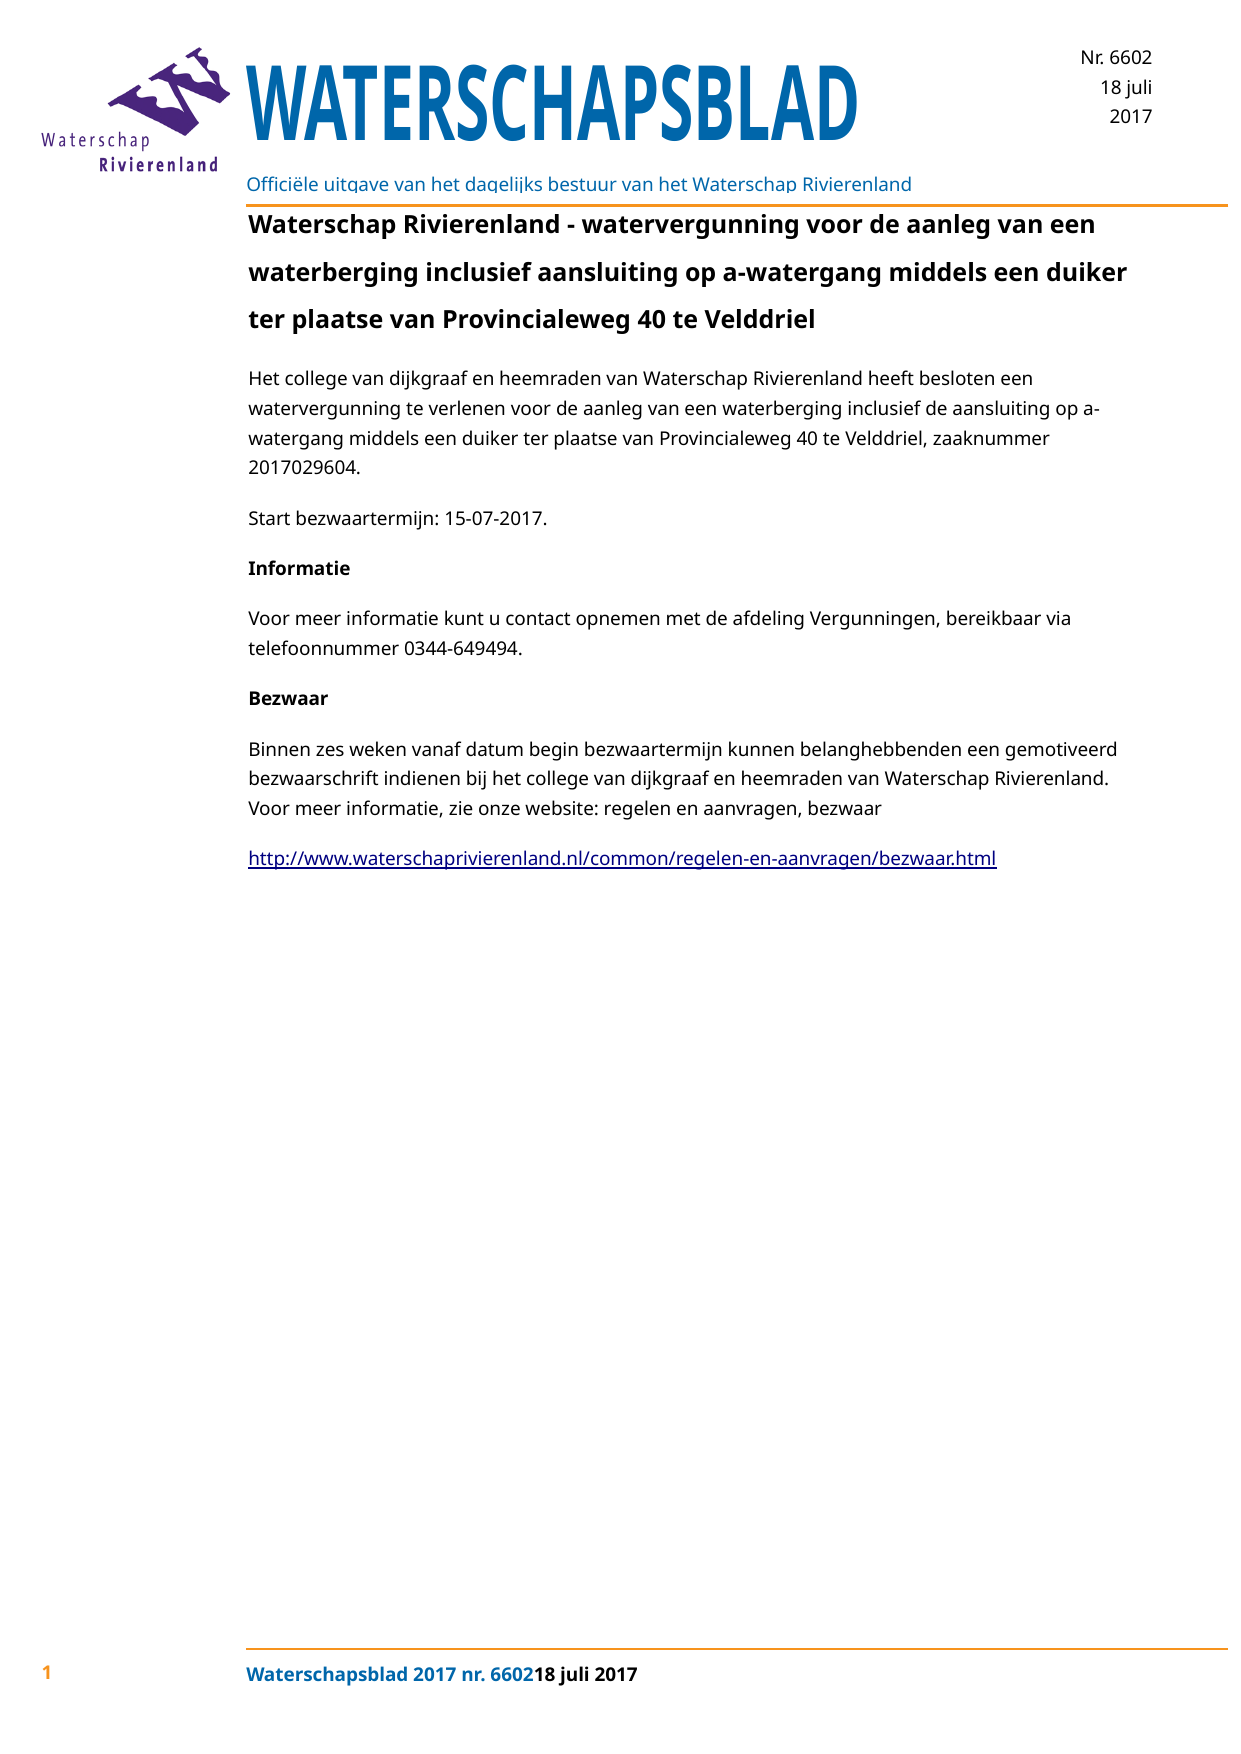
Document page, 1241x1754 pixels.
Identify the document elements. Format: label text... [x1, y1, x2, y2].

text http://www.waterschaprivierenland.nl/common/regelen-en-aanvragen/bezwaar.html [248, 846, 1152, 871]
text Bezwaar [248, 686, 1152, 711]
text Informatie [248, 555, 1152, 581]
text Voor meer informatie kunt u contact opnemen met de afdeling Vergunningen, bereikbaar via telefoonnummer 0344-649494. [248, 606, 1152, 661]
text Waterschap Rivierenland - watervergunning voor de aanleg van een waterberging inclusief aansluiting op a-watergang middels een duiker ter plaatse van Provincialeweg 40 te Velddriel [248, 207, 1152, 336]
text Binnen zes weken vanaf datum begin bezwaartermijn kunnen belanghebbenden een gemotiveerd bezwaarschrift indienen bij het college van dijkgraaf en heemraden van Waterschap Rivierenland. Voor meer informatie, zie onze website: regelen en aanvragen, bezwaar [248, 736, 1152, 821]
picture [41, 47, 231, 172]
text Het college van dijkgraaf en heemraden van Waterschap Rivierenland heeft besloten een watervergunning te verlenen voor de aanleg van een waterberging inclusief de aansluiting op a-watergang middels een duiker ter plaatse van Provincialeweg 40 te Velddriel, zaaknummer 2017029604. [248, 366, 1152, 480]
text Start bezwaartermijn: 15-07-2017. [248, 505, 1152, 530]
